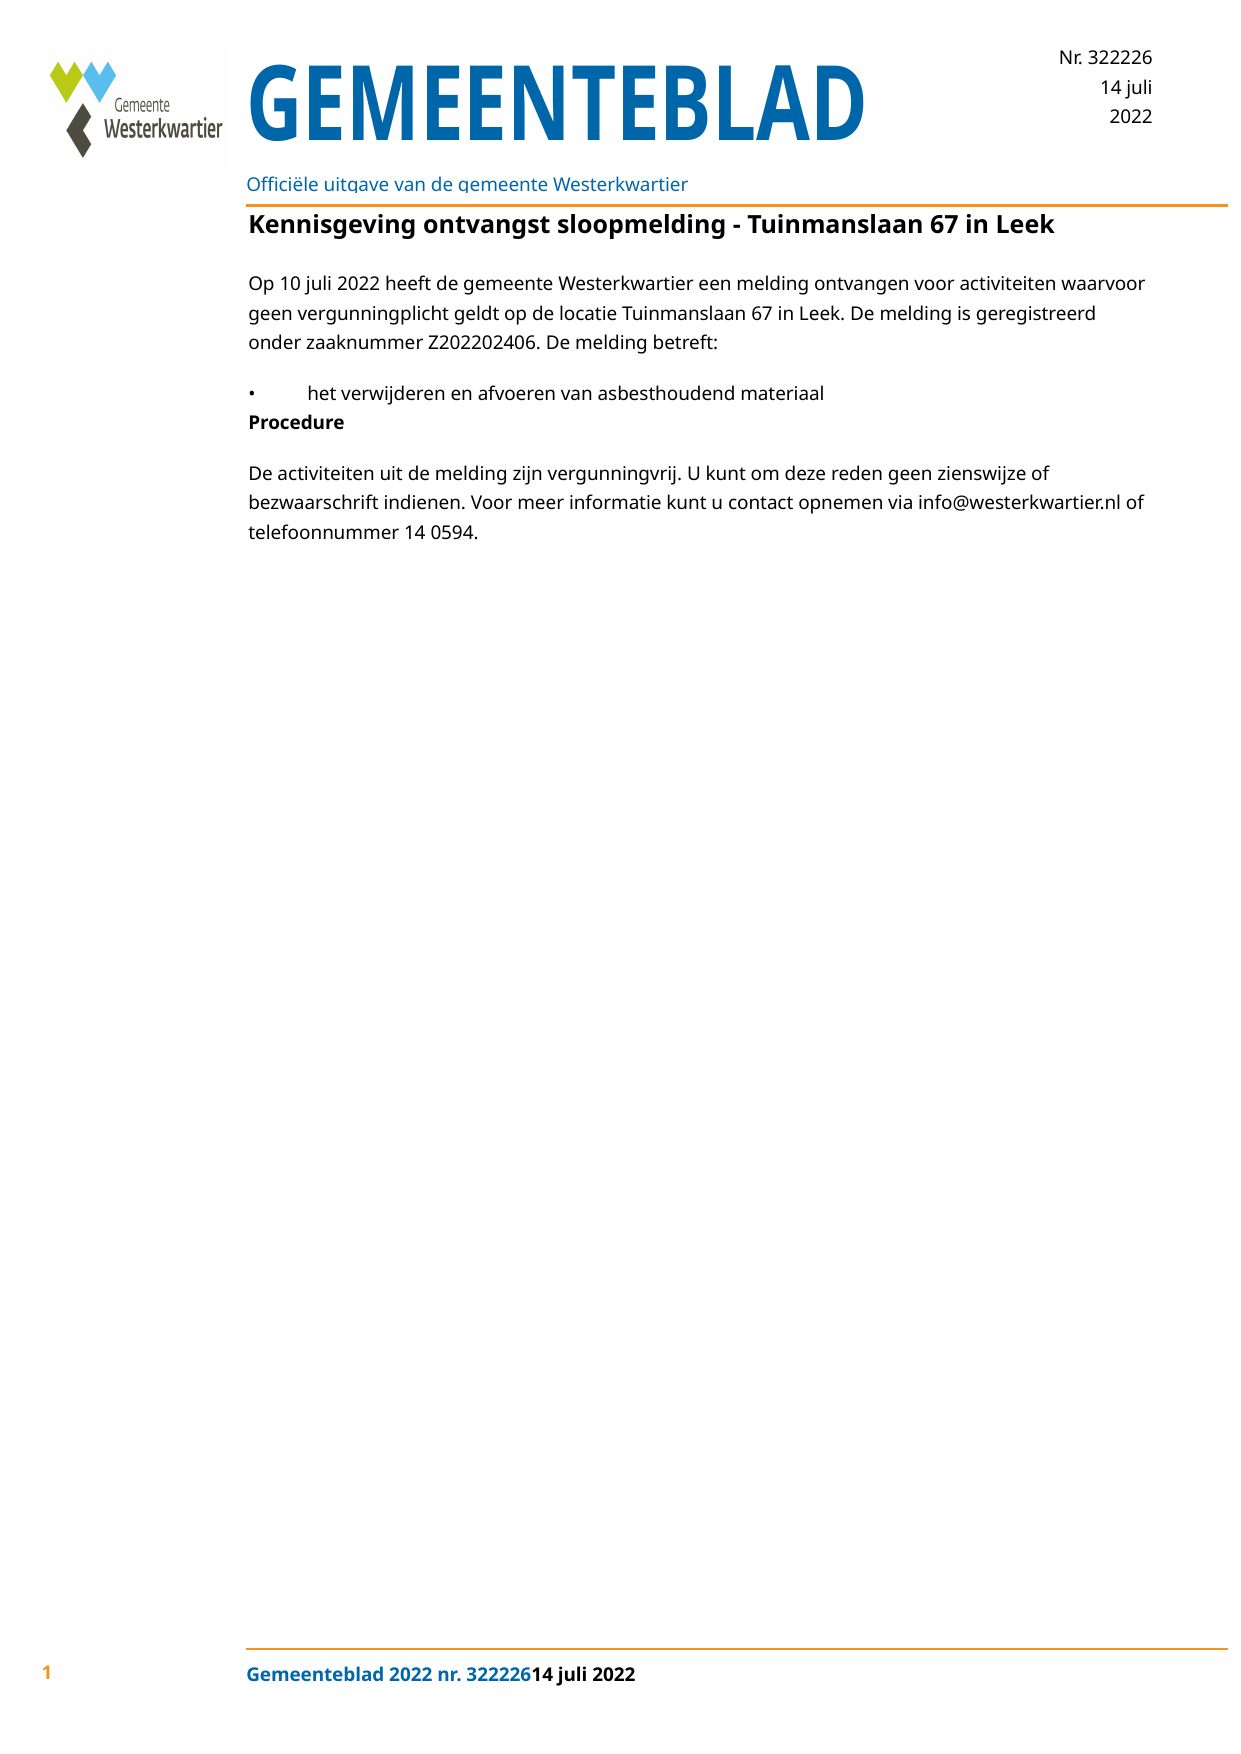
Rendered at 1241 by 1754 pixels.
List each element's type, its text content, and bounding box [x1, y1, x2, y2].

picture [41, 47, 231, 172]
text Kennisgeving ontvangst sloopmelding - Tuinmanslaan 67 in Leek [248, 207, 1152, 241]
text Op 10 juli 2022 heeft de gemeente Westerkwartier een melding ontvangen voor activiteiten waarvoor geen vergunningplicht geldt op de locatie Tuinmanslaan 67 in Leek. De melding is geregistreerd onder zaaknummer Z202202406. De melding betreft: [248, 270, 1152, 355]
text De activiteiten uit de melding zijn vergunningvrij. U kunt om deze reden geen zienswijze of bezwaarschrift indienen. Voor meer informatie kunt u contact opnemen via info@westerkwartier.nl of telefoonnummer 14 0594. [248, 460, 1152, 545]
text Procedure [248, 409, 1152, 435]
list het verwijderen en afvoeren van asbesthoudend materiaal [248, 380, 1152, 406]
